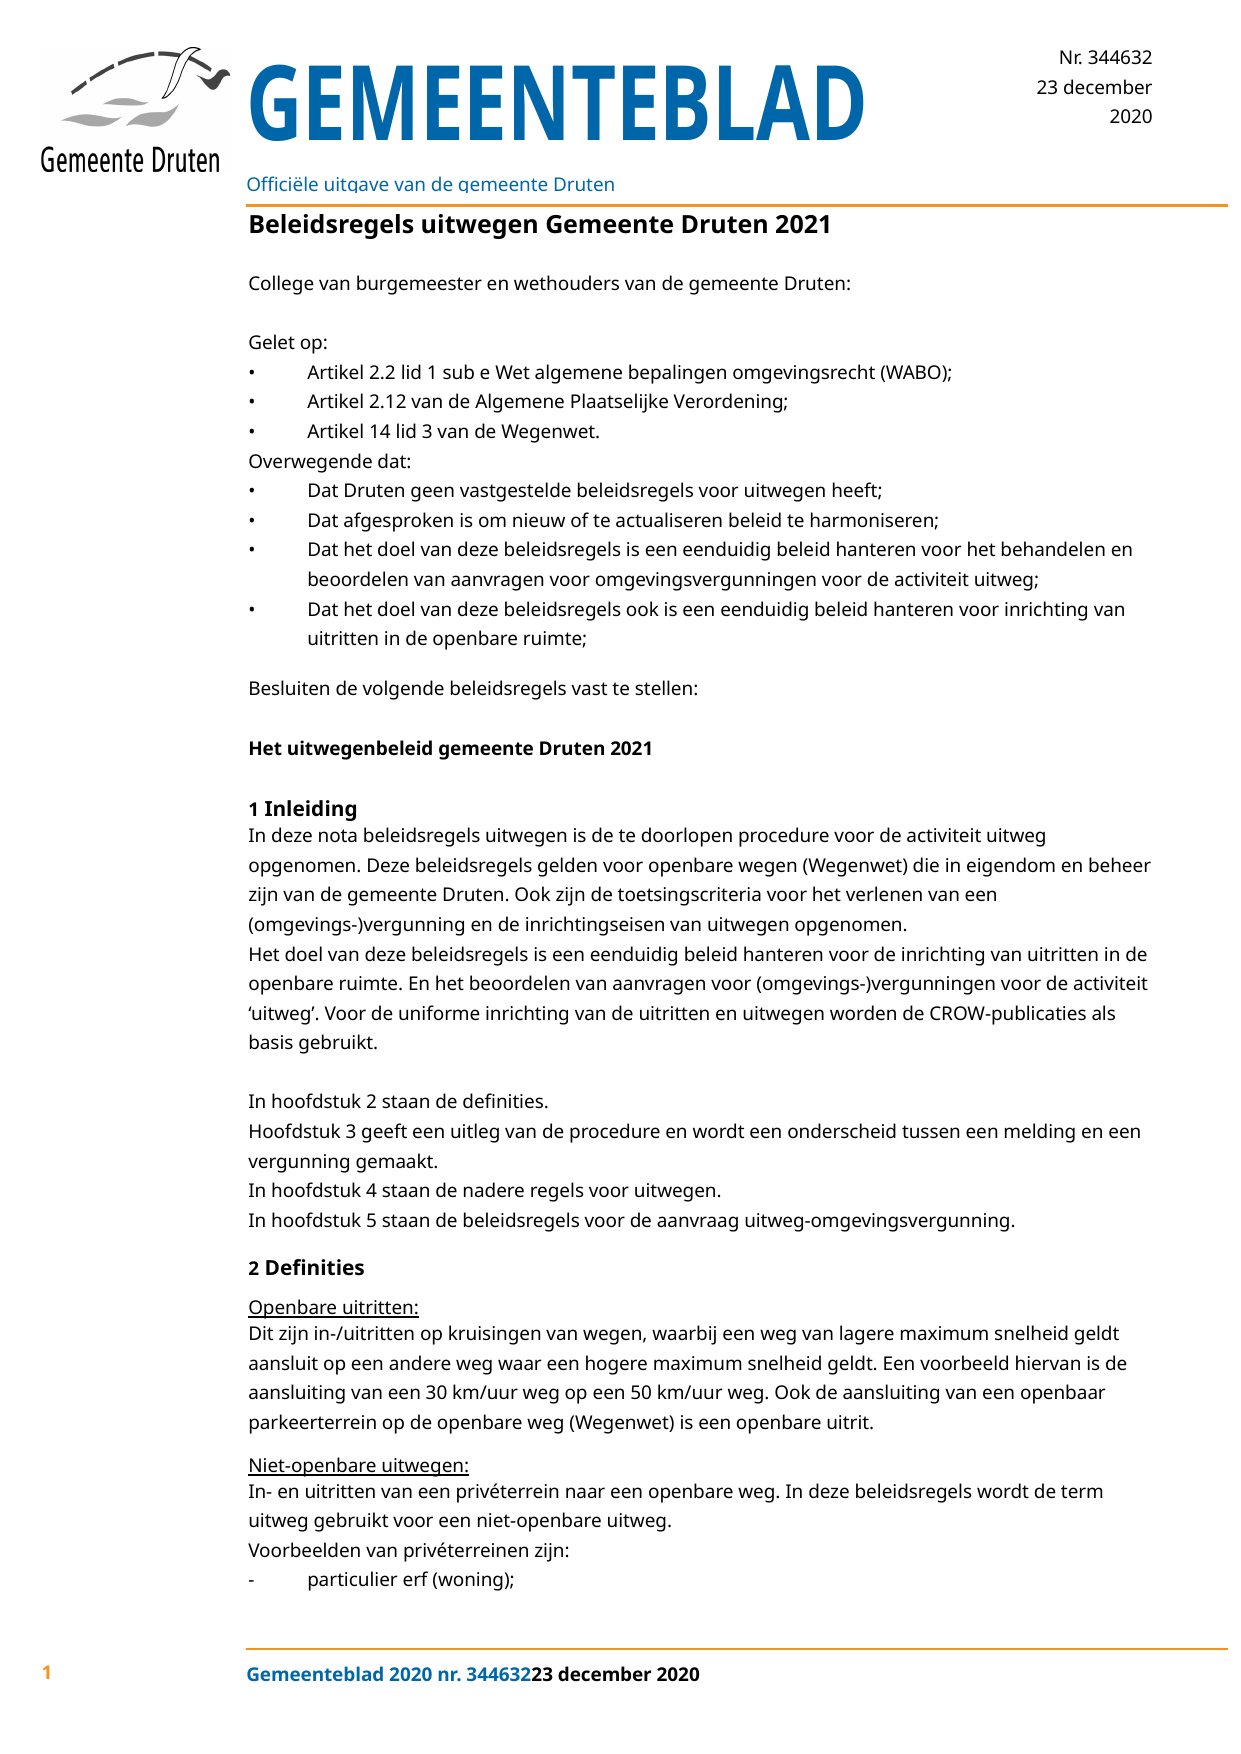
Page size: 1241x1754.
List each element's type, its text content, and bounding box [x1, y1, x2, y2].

text Voorbeelden van privéterreinen zijn: [248, 1537, 1152, 1563]
text Besluiten de volgende beleidsregels vast te stellen: [248, 676, 1152, 701]
list particulier erf (woning); [248, 1567, 1152, 1592]
list Artikel 2.12 van de Algemene Plaatselijke Verordening; [248, 389, 1152, 414]
text In hoofdstuk 2 staan de definities. [248, 1089, 1152, 1114]
list Dat afgesproken is om nieuw of te actualiseren beleid te harmoniseren; [248, 507, 1152, 533]
text College van burgemeester en wethouders van de gemeente Druten: [248, 270, 1152, 296]
text In hoofdstuk 5 staan de beleidsregels voor de aanvraag uitweg-omgevingsvergunning. [248, 1207, 1152, 1233]
list Artikel 2.2 lid 1 sub e Wet algemene bepalingen omgevingsrecht (WABO); [248, 359, 1152, 385]
list Dat het doel van deze beleidsregels ook is een eenduidig beleid hanteren voor inrichting van uitritten in de openbare ruimte; [248, 596, 1152, 651]
list Artikel 14 lid 3 van de Wegenwet. [248, 418, 1152, 444]
text In hoofdstuk 4 staan de nadere regels voor uitwegen. [248, 1177, 1152, 1203]
text Het uitwegenbeleid gemeente Druten 2021 [248, 735, 1152, 761]
text Dit zijn in-/uitritten op kruisingen van wegen, waarbij een weg van lagere maximum snelheid geldt aansluit op een andere weg waar een hogere maximum snelheid geldt. Een voorbeeld hiervan is de aansluiting van een 30 km/uur weg op een 50 km/uur weg. Ook de aansluiting van een openbaar parkeerterrein op de openbare weg (Wegenwet) is een openbare uitrit. [248, 1320, 1152, 1435]
text Beleidsregels uitwegen Gemeente Druten 2021 [248, 207, 1152, 241]
text In- en uitritten van een privéterrein naar een openbare weg. In deze beleidsregels wordt de term uitweg gebruikt voor een niet-openbare uitweg. [248, 1478, 1152, 1533]
list Dat het doel van deze beleidsregels is een eenduidig beleid hanteren voor het behandelen en beoordelen van aanvragen voor omgevingsvergunningen voor de activiteit uitweg; [248, 537, 1152, 592]
text Openbare uitritten: [248, 1294, 1152, 1320]
text Hoofdstuk 3 geeft een uitleg van de procedure en wordt een onderscheid tussen een melding en een vergunning gemaakt. [248, 1118, 1152, 1173]
text Het doel van deze beleidsregels is een eenduidig beleid hanteren voor de inrichting van uitritten in de openbare ruimte. En het beoordelen van aanvragen voor (omgevings-)vergunningen voor de activiteit ‘uitweg’. Voor de uniforme inrichting van de uitritten en uitwegen worden de CROW-publicaties als basis gebruikt. [248, 941, 1152, 1055]
text 1 Inleiding [248, 794, 1152, 822]
list Dat Druten geen vastgestelde beleidsregels voor uitwegen heeft; [248, 477, 1152, 503]
text Overwegende dat: [248, 448, 1152, 473]
picture [41, 47, 231, 172]
text In deze nota beleidsregels uitwegen is de te doorlopen procedure voor de activiteit uitweg opgenomen. Deze beleidsregels gelden voor openbare wegen (Wegenwet) die in eigendom en beheer zijn van de gemeente Druten. Ook zijn de toetsingscriteria voor het verlenen van een (omgevings-)vergunning en de inrichtingseisen van uitwegen opgenomen. [248, 822, 1152, 937]
text Niet-openbare uitwegen: [248, 1452, 1152, 1478]
text Gelet op: [248, 329, 1152, 355]
text 2 Definities [248, 1253, 1152, 1281]
